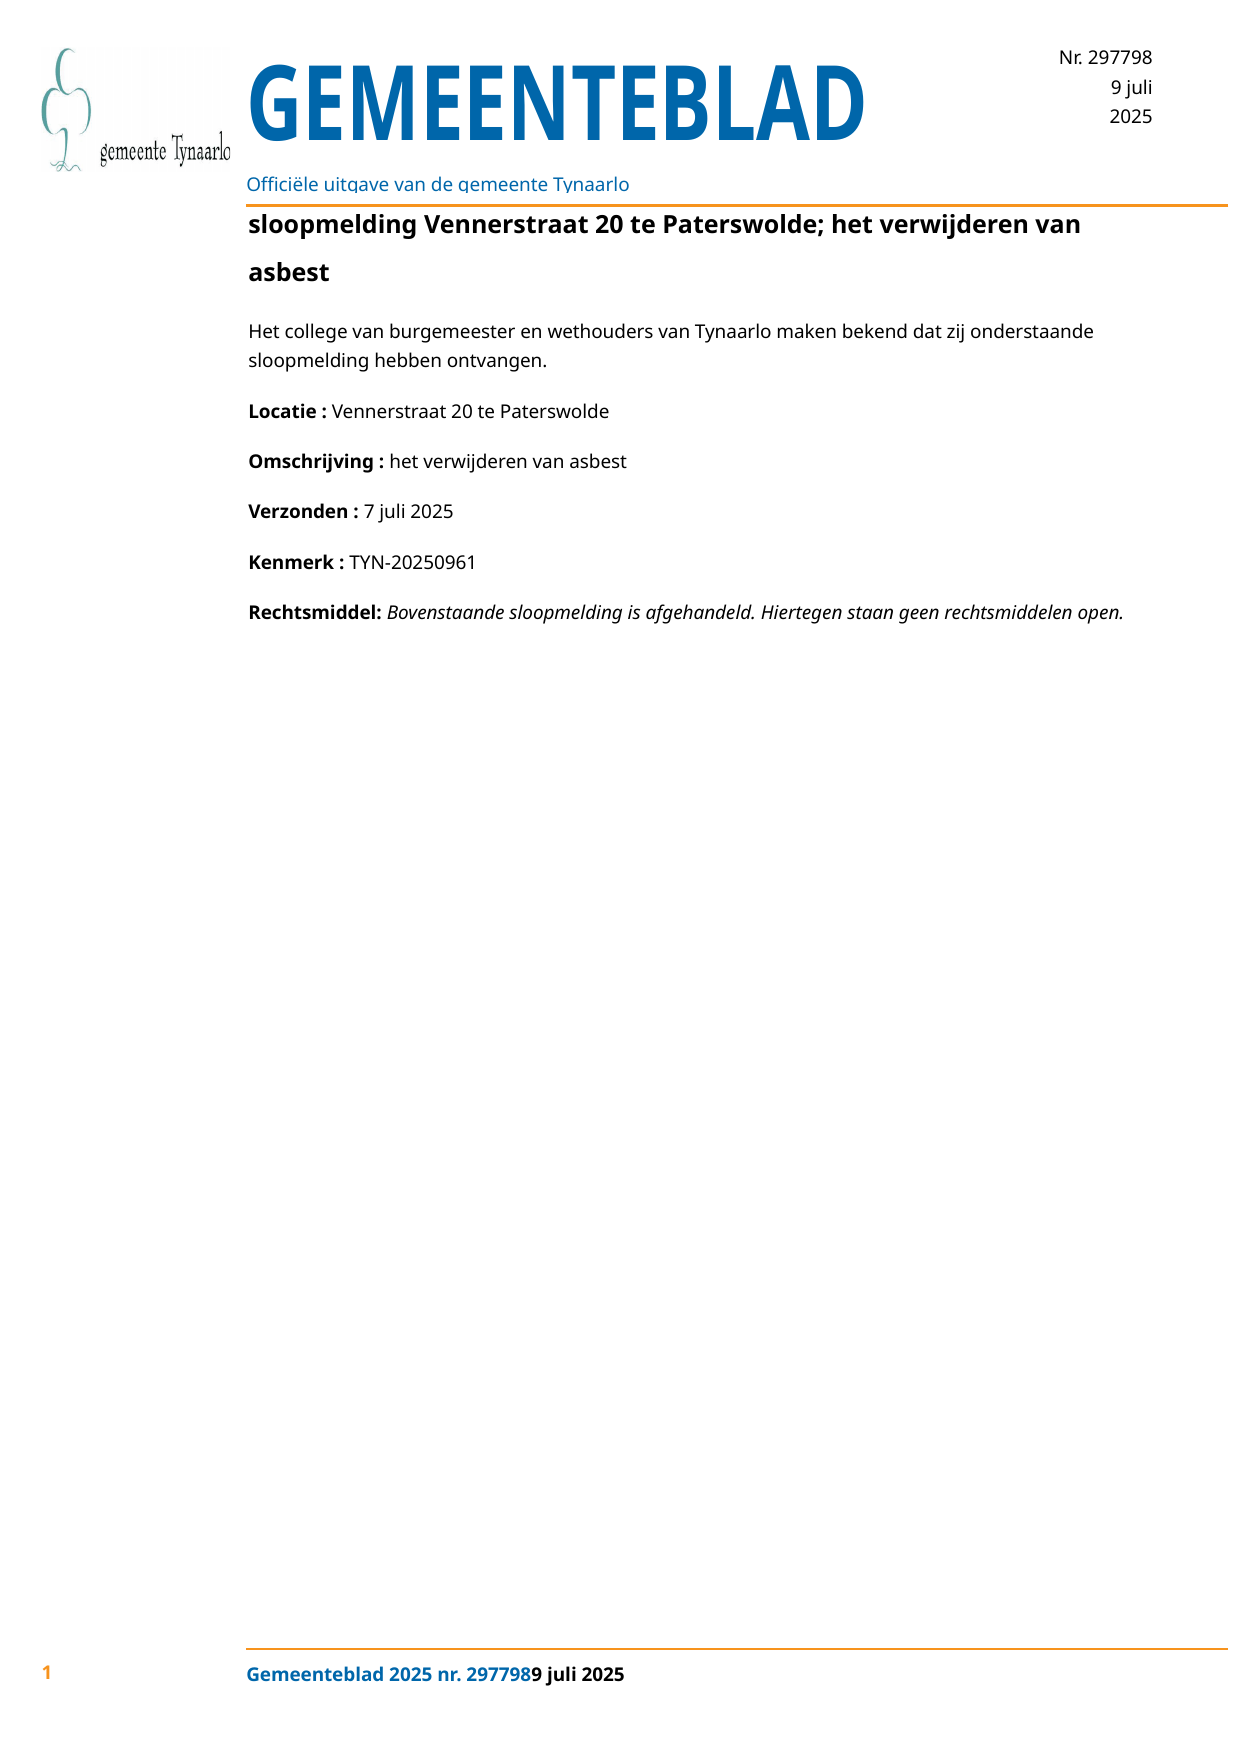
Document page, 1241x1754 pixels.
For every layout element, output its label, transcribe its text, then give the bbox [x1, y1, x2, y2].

text Verzonden : 7 juli 2025 [248, 499, 1152, 524]
text Rechtsmiddel: Bovenstaande sloopmelding is afgehandeld. Hiertegen staan geen rechtsmiddelen open. [248, 599, 1152, 625]
text Kenmerk : TYN-20250961 [248, 549, 1152, 575]
text Locatie : Vennerstraat 20 te Paterswolde [248, 398, 1152, 424]
text Omschrijving : het verwijderen van asbest [248, 448, 1152, 474]
text sloopmelding Vennerstraat 20 te Paterswolde; het verwijderen van asbest [248, 207, 1152, 288]
picture [41, 47, 231, 172]
text Het college van burgemeester en wethouders van Tynaarlo maken bekend dat zij onderstaande sloopmelding hebben ontvangen. [248, 318, 1152, 373]
